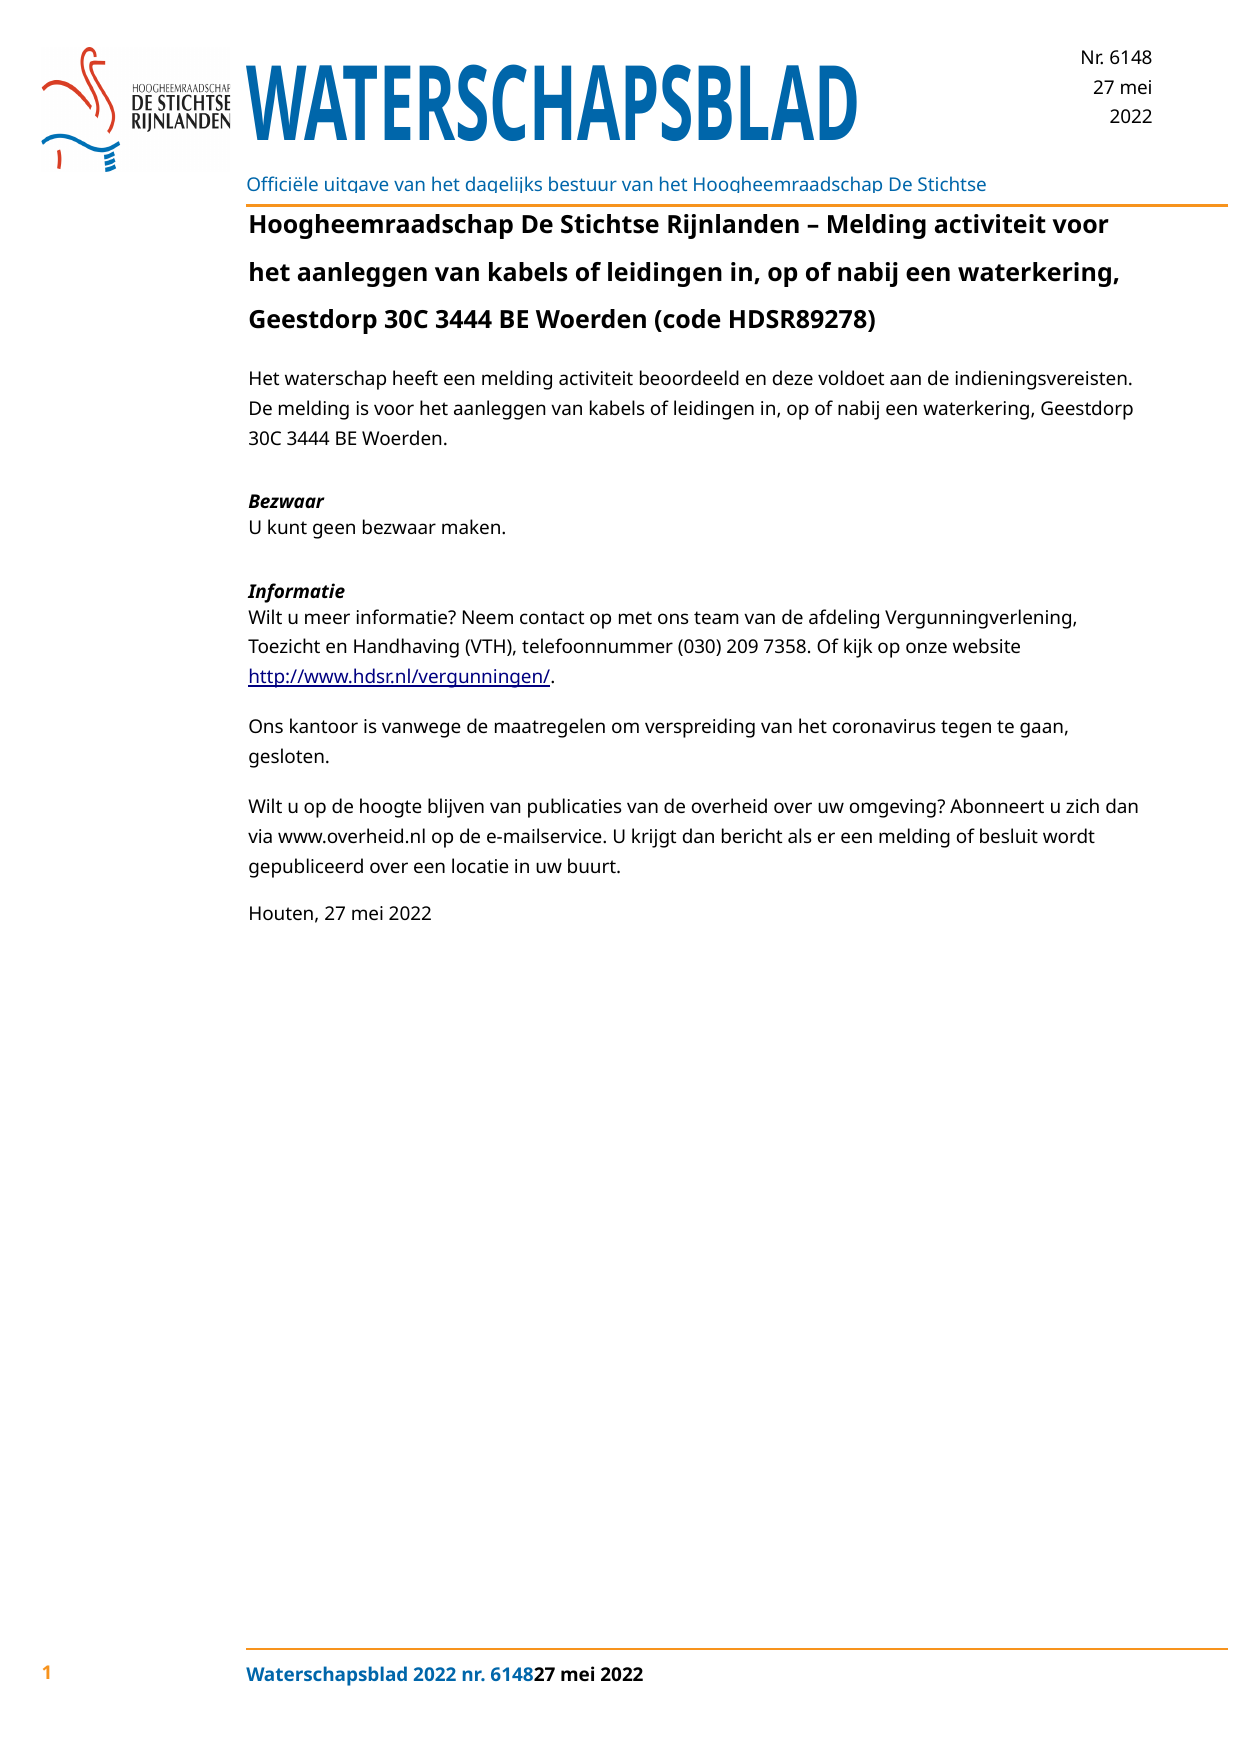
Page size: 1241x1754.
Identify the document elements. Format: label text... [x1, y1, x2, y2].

text U kunt geen bezwaar maken. [248, 514, 1152, 540]
text Het waterschap heeft een melding activiteit beoordeeld en deze voldoet aan de indieningsvereisten. De melding is voor het aanleggen van kabels of leidingen in, op of nabij een waterkering, Geestdorp 30C 3444 BE Woerden. [248, 366, 1152, 450]
text Ons kantoor is vanwege de maatregelen om verspreiding van het coronavirus tegen te gaan, gesloten. [248, 714, 1152, 769]
text Houten, 27 mei 2022 [248, 901, 1152, 926]
text Wilt u meer informatie? Neem contact op met ons team van de afdeling Vergunningverlening, Toezicht en Handhaving (VTH), telefoonnummer (030) 209 7358. Of kijk op onze website http://www.hdsr.nl/vergunningen/. [248, 604, 1152, 689]
picture [41, 47, 231, 172]
text Wilt u op de hoogte blijven van publicaties van de overheid over uw omgeving? Abonneert u zich dan via www.overheid.nl op de e-mailservice. U krijgt dan bericht als er een melding of besluit wordt gepubliceerd over een locatie in uw buurt. [248, 794, 1152, 878]
text Bezwaar [248, 489, 1152, 514]
text Informatie [248, 578, 1152, 604]
text Hoogheemraadschap De Stichtse Rijnlanden – Melding activiteit voor het aanleggen van kabels of leidingen in, op of nabij een waterkering, Geestdorp 30C 3444 BE Woerden (code HDSR89278) [248, 207, 1152, 336]
